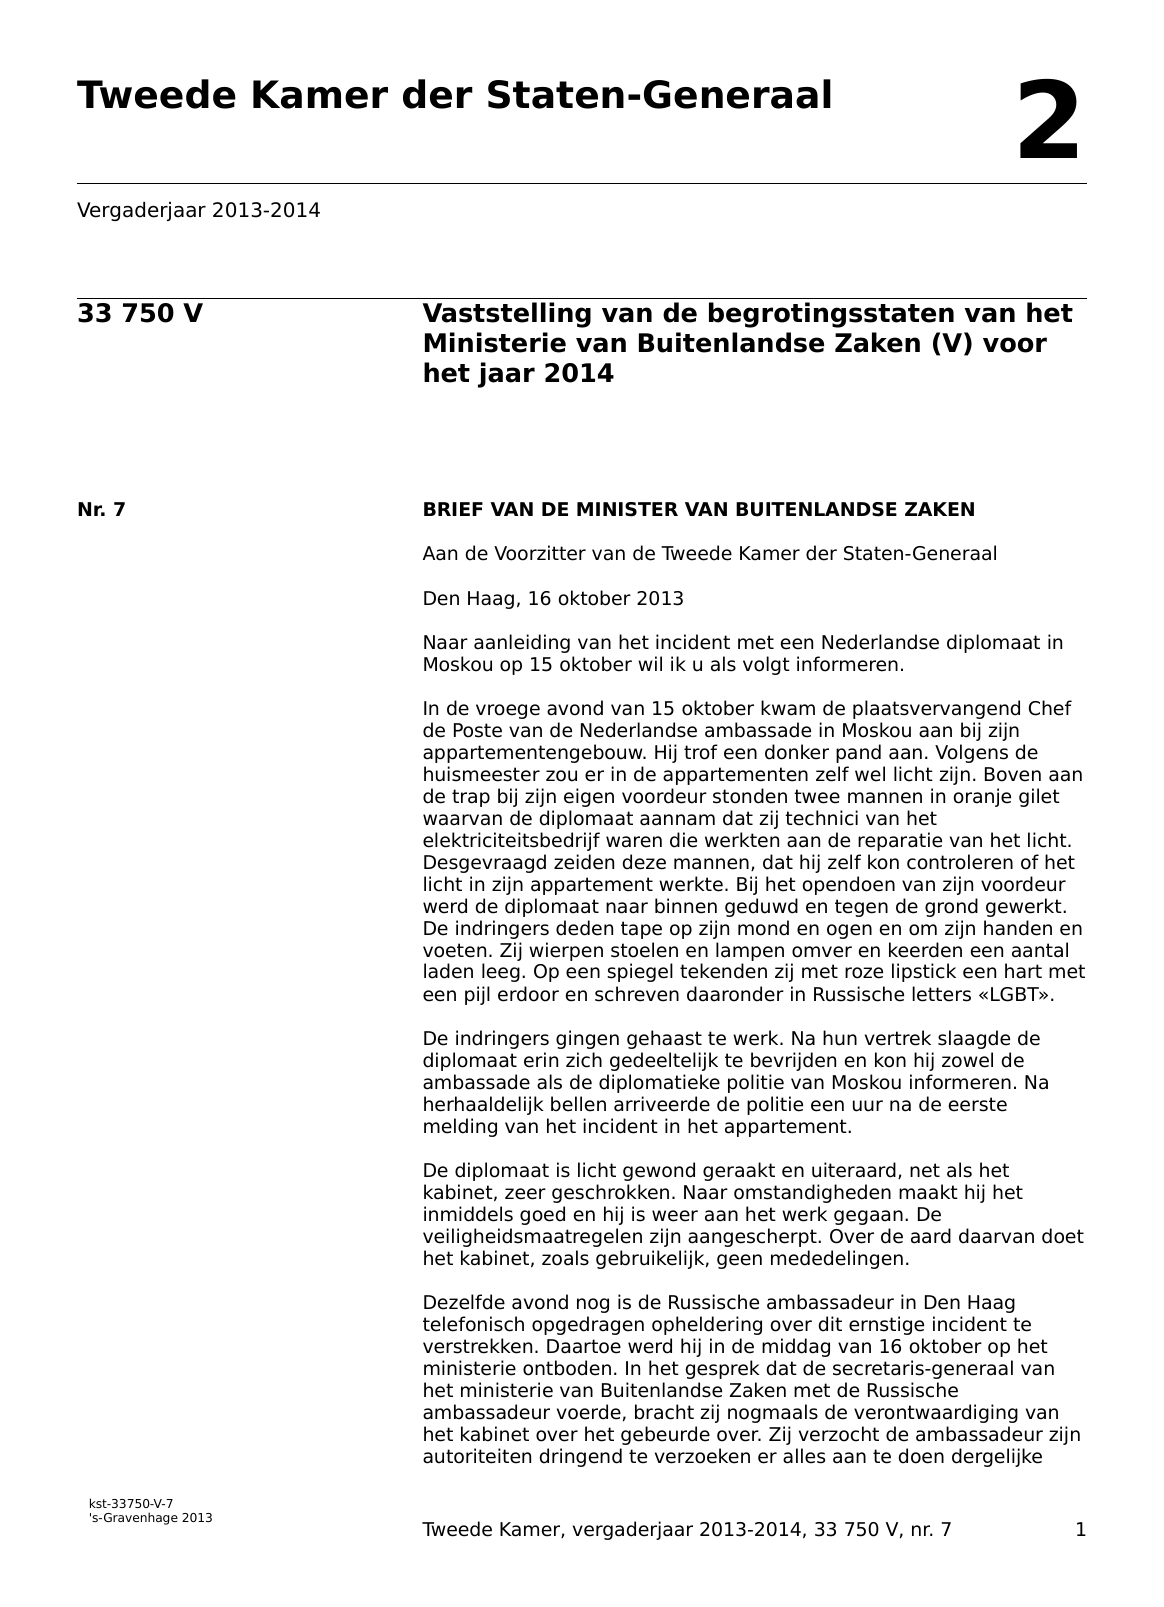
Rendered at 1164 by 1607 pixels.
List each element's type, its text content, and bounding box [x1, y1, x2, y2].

text 's-Gravenhage 2013 [88, 1511, 323, 1525]
text De indringers gingen gehaast te werk. Na hun vertrek slaagde de diplomaat erin zich gedeeltelijk te bevrijden en kon hij zowel de ambassade als de diplomatieke politie van Moskou informeren. Na herhaaldelijk bellen arriveerde de politie een uur na de eerste melding van het incident in het appartement. [422, 1028, 1087, 1137]
table_header 2 [886, 59, 1087, 183]
table_header Tweede Kamer der Staten-Generaal [77, 59, 886, 183]
text De diplomaat is licht gewond geraakt en uiteraard, net als het kabinet, zeer geschrokken. Naar omstandigheden maakt hij het inmiddels goed en hij is weer aan het werk gegaan. De veiligheidsmaatregelen zijn aangescherpt. Over de aard daarvan doet het kabinet, zoals gebruikelijk, geen mededelingen. [422, 1160, 1087, 1269]
text Dezelfde avond nog is de Russische ambassadeur in Den Haag telefonisch opgedragen opheldering over dit ernstige incident te verstrekken. Daartoe werd hij in de middag van 16 oktober op het ministerie ontboden. In het gesprek dat de secretaris-generaal van het ministerie van Buitenlandse Zaken met de Russische ambassadeur voerde, bracht zij nogmaals de verontwaardiging van het kabinet over het gebeurde over. Zij verzocht de ambassadeur zijn autoriteiten dringend te verzoeken er alles aan te doen dergelijke [422, 1292, 1087, 1468]
table_cell Vergaderjaar 2013-2014 [77, 184, 1087, 298]
text kst-33750-V-7 [88, 1497, 323, 1511]
text Den Haag, 16 oktober 2013 [422, 587, 1087, 609]
text Aan de Voorzitter van de Tweede Kamer der Staten-Generaal [422, 543, 1087, 565]
text Naar aanleiding van het incident met een Nederlandse diplomaat in Moskou op 15 oktober wil ik u als volgt informeren. [422, 632, 1087, 676]
text In de vroege avond van 15 oktober kwam de plaatsvervangend Chef de Poste van de Nederlandse ambassade in Moskou aan bij zijn appartementengebouw. Hij trof een donker pand aan. Volgens de huismeester zou er in de appartementen zelf wel licht zijn. Boven aan de trap bij zijn eigen voordeur stonden twee mannen in oranje gilet waarvan de diplomaat aannam dat zij technici van het elektriciteitsbedrijf waren die werkten aan de reparatie van het licht. Desgevraagd zeiden deze mannen, dat hij zelf kon controleren of het licht in zijn appartement werkte. Bij het opendoen van zijn voordeur werd de diplomaat naar binnen geduwd en tegen de grond gewerkt. De indringers deden tape op zijn mond en ogen en om zijn handen en voeten. Zij wierpen stoelen en lampen omver en keerden een aantal laden leeg. Op een spiegel tekenden zij met roze lipstick een hart met een pijl erdoor en schreven daaronder in Russische letters «LGBT». [422, 698, 1087, 1005]
subtitle 33 750 V Vaststelling van de begrotingsstaten van het Ministerie van Buitenlandse Zaken (V) voor het jaar 2014 [77, 299, 1087, 388]
subtitle Nr. 7 BRIEF VAN DE MINISTER VAN BUITENLANDSE ZAKEN [77, 499, 1087, 521]
